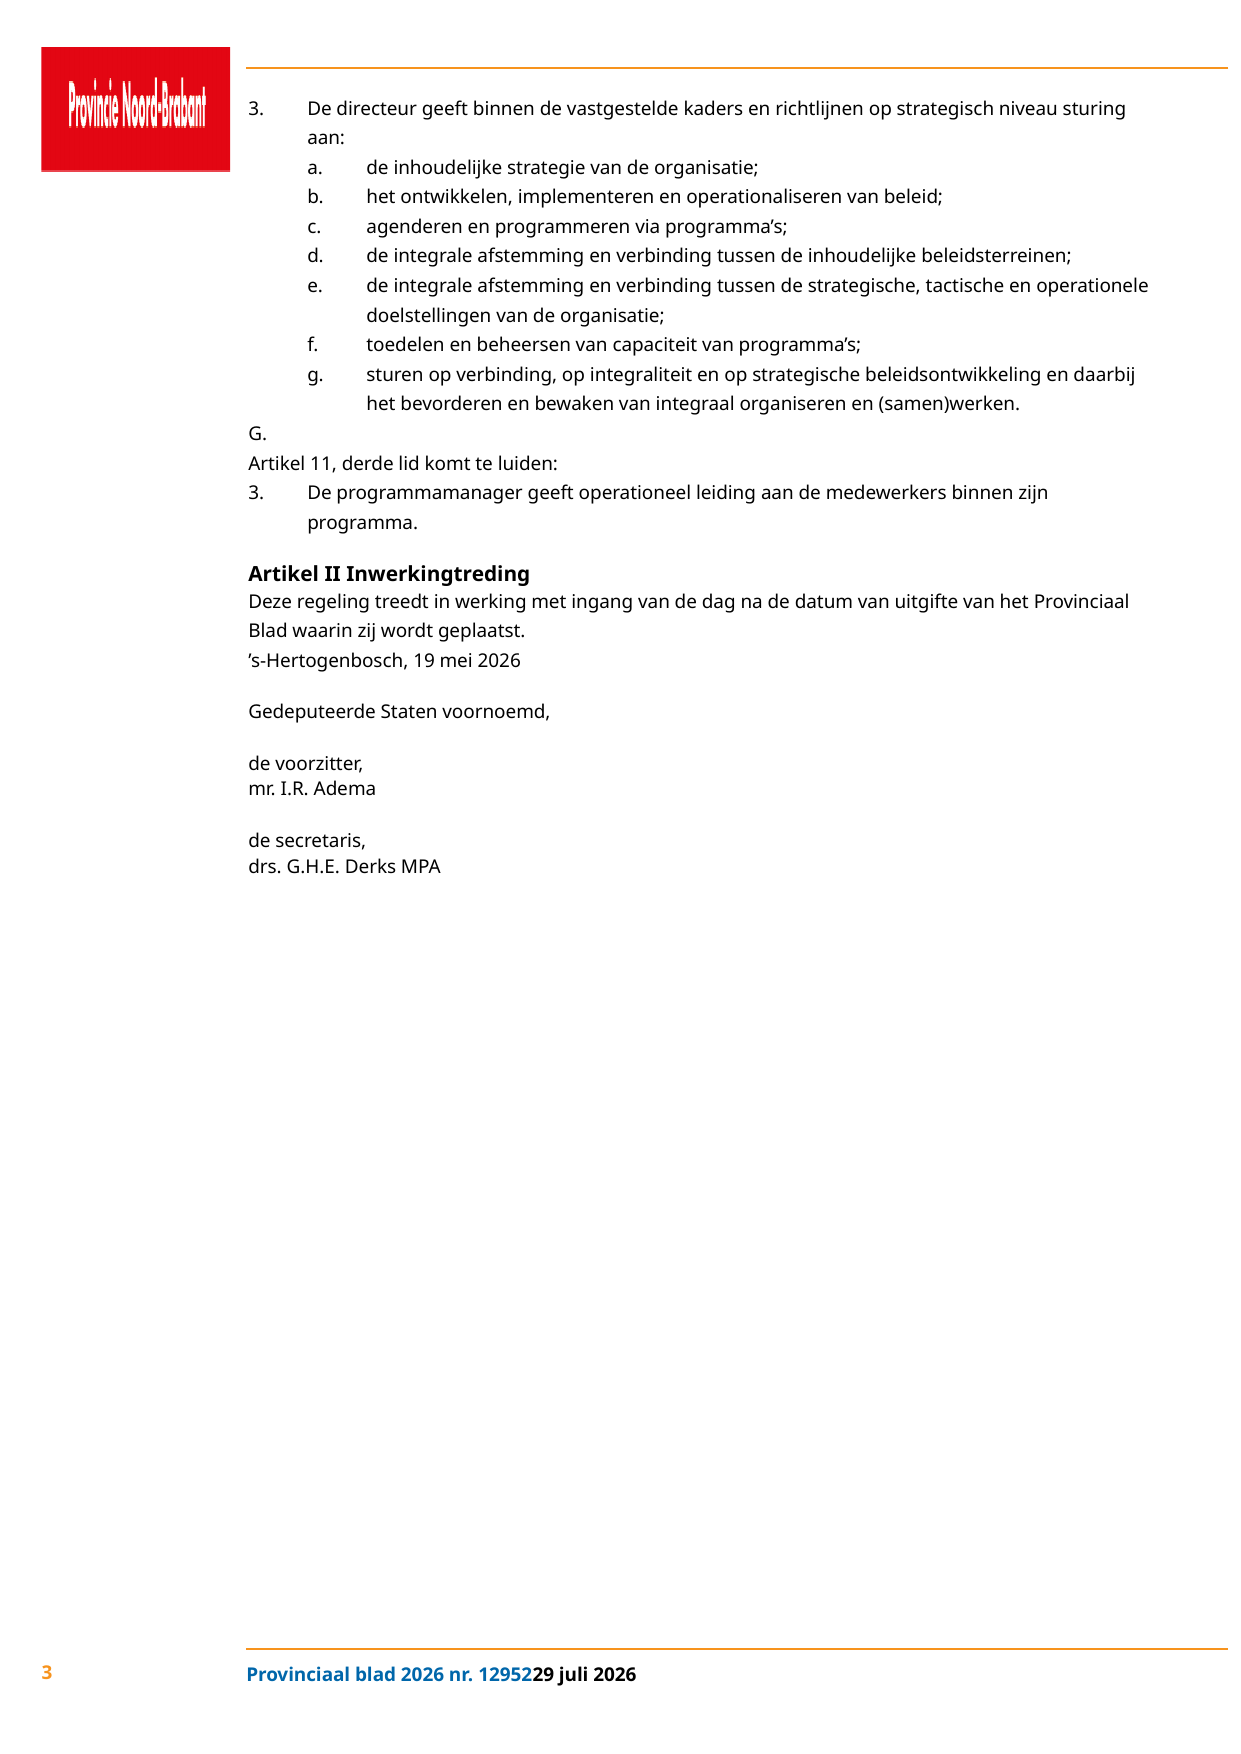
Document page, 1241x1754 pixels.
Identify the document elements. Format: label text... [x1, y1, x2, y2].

list de inhoudelijke strategie van de organisatie; [307, 154, 1152, 180]
list De directeur geeft binnen de vastgestelde kaders en richtlijnen op strategisch niveau sturing aan: [248, 95, 1152, 150]
list de integrale afstemming en verbinding tussen de strategische, tactische en operationele doelstellingen van de organisatie; [307, 272, 1152, 328]
text Artikel II Inwerkingtreding [248, 559, 1152, 588]
list De programmamanager geeft operationeel leiding aan de medewerkers binnen zijn programma. [248, 479, 1152, 535]
text G. [248, 420, 1152, 446]
text de voorzitter, [248, 750, 1152, 776]
list sturen op verbinding, op integraliteit en op strategische beleidsontwikkeling en daarbij het bevorderen en bewaken van integraal organiseren en (samen)werken. [307, 361, 1152, 416]
text drs. G.H.E. Derks MPA [248, 853, 1152, 878]
text Artikel 11, derde lid komt te luiden: [248, 450, 1152, 476]
text Deze regeling treedt in werking met ingang van de dag na de datum van uitgifte van het Provinciaal Blad waarin zij wordt geplaatst. [248, 588, 1152, 643]
list het ontwikkelen, implementeren en operationaliseren van beleid; [307, 183, 1152, 209]
list agenderen en programmeren via programma’s; [307, 213, 1152, 239]
list toedelen en beheersen van capaciteit van programma’s; [307, 331, 1152, 357]
picture [41, 47, 231, 172]
text de secretaris, [248, 827, 1152, 853]
text ’s-Hertogenbosch, 19 mei 2026 [248, 647, 1152, 673]
text mr. I.R. Adema [248, 776, 1152, 801]
text Gedeputeerde Staten voornoemd, [248, 698, 1152, 724]
list de integrale afstemming en verbinding tussen de inhoudelijke beleidsterreinen; [307, 243, 1152, 268]
